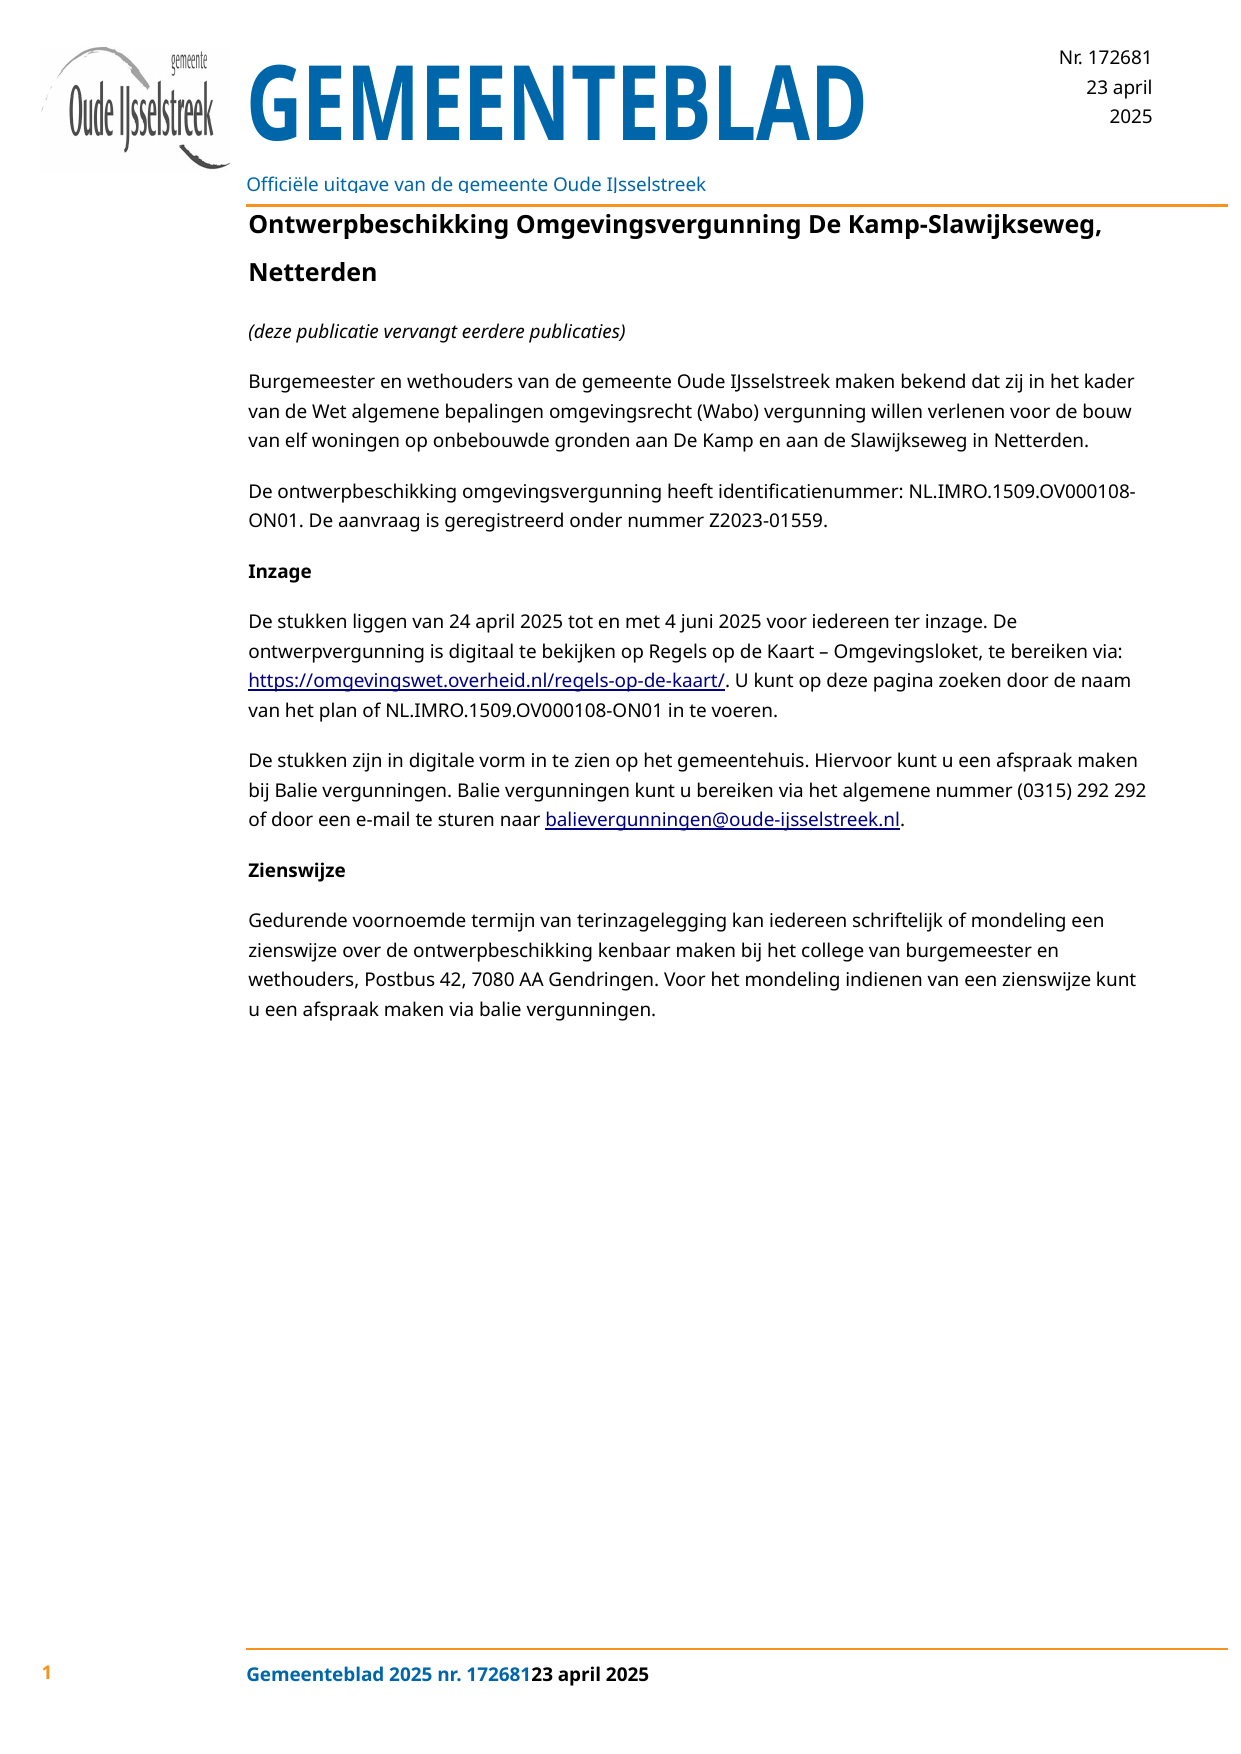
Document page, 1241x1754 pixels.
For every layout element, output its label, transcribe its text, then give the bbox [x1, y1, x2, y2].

text De stukken zijn in digitale vorm in te zien op het gemeentehuis. Hiervoor kunt u een afspraak maken bij Balie vergunningen. Balie vergunningen kunt u bereiken via het algemene nummer (0315) 292 292 of door een e-mail te sturen naar balievergunningen@oude-ijsselstreek.nl. [248, 747, 1152, 832]
text Gedurende voornoemde termijn van terinzagelegging kan iedereen schriftelijk of mondeling een zienswijze over de ontwerpbeschikking kenbaar maken bij het college van burgemeester en wethouders, Postbus 42, 7080 AA Gendringen. Voor het mondeling indienen van een zienswijze kunt u een afspraak maken via balie vergunningen. [248, 907, 1152, 1022]
text De ontwerpbeschikking omgevingsvergunning heeft identificatienummer: NL.IMRO.1509.OV000108-ON01. De aanvraag is geregistreerd onder nummer Z2023-01559. [248, 478, 1152, 533]
text De stukken liggen van 24 april 2025 tot en met 4 juni 2025 voor iedereen ter inzage. De ontwerpvergunning is digitaal te bekijken op Regels op de Kaart – Omgevingsloket, te bereiken via: https://omgevingswet.overheid.nl/regels-op-de-kaart/. U kunt op deze pagina zoeken door de naam van het plan of NL.IMRO.1509.OV000108-ON01 in te voeren. [248, 608, 1152, 723]
picture [41, 47, 231, 172]
text Ontwerpbeschikking Omgevingsvergunning De Kamp-Slawijkseweg, Netterden [248, 207, 1152, 288]
text Burgemeester en wethouders van de gemeente Oude IJsselstreek maken bekend dat zij in het kader van de Wet algemene bepalingen omgevingsrecht (Wabo) vergunning willen verlenen voor de bouw van elf woningen op onbebouwde gronden aan De Kamp en aan de Slawijkseweg in Netterden. [248, 368, 1152, 453]
text (deze publicatie vervangt eerdere publicaties) [248, 318, 1152, 344]
text Inzage [248, 558, 1152, 584]
text Zienswijze [248, 857, 1152, 883]
